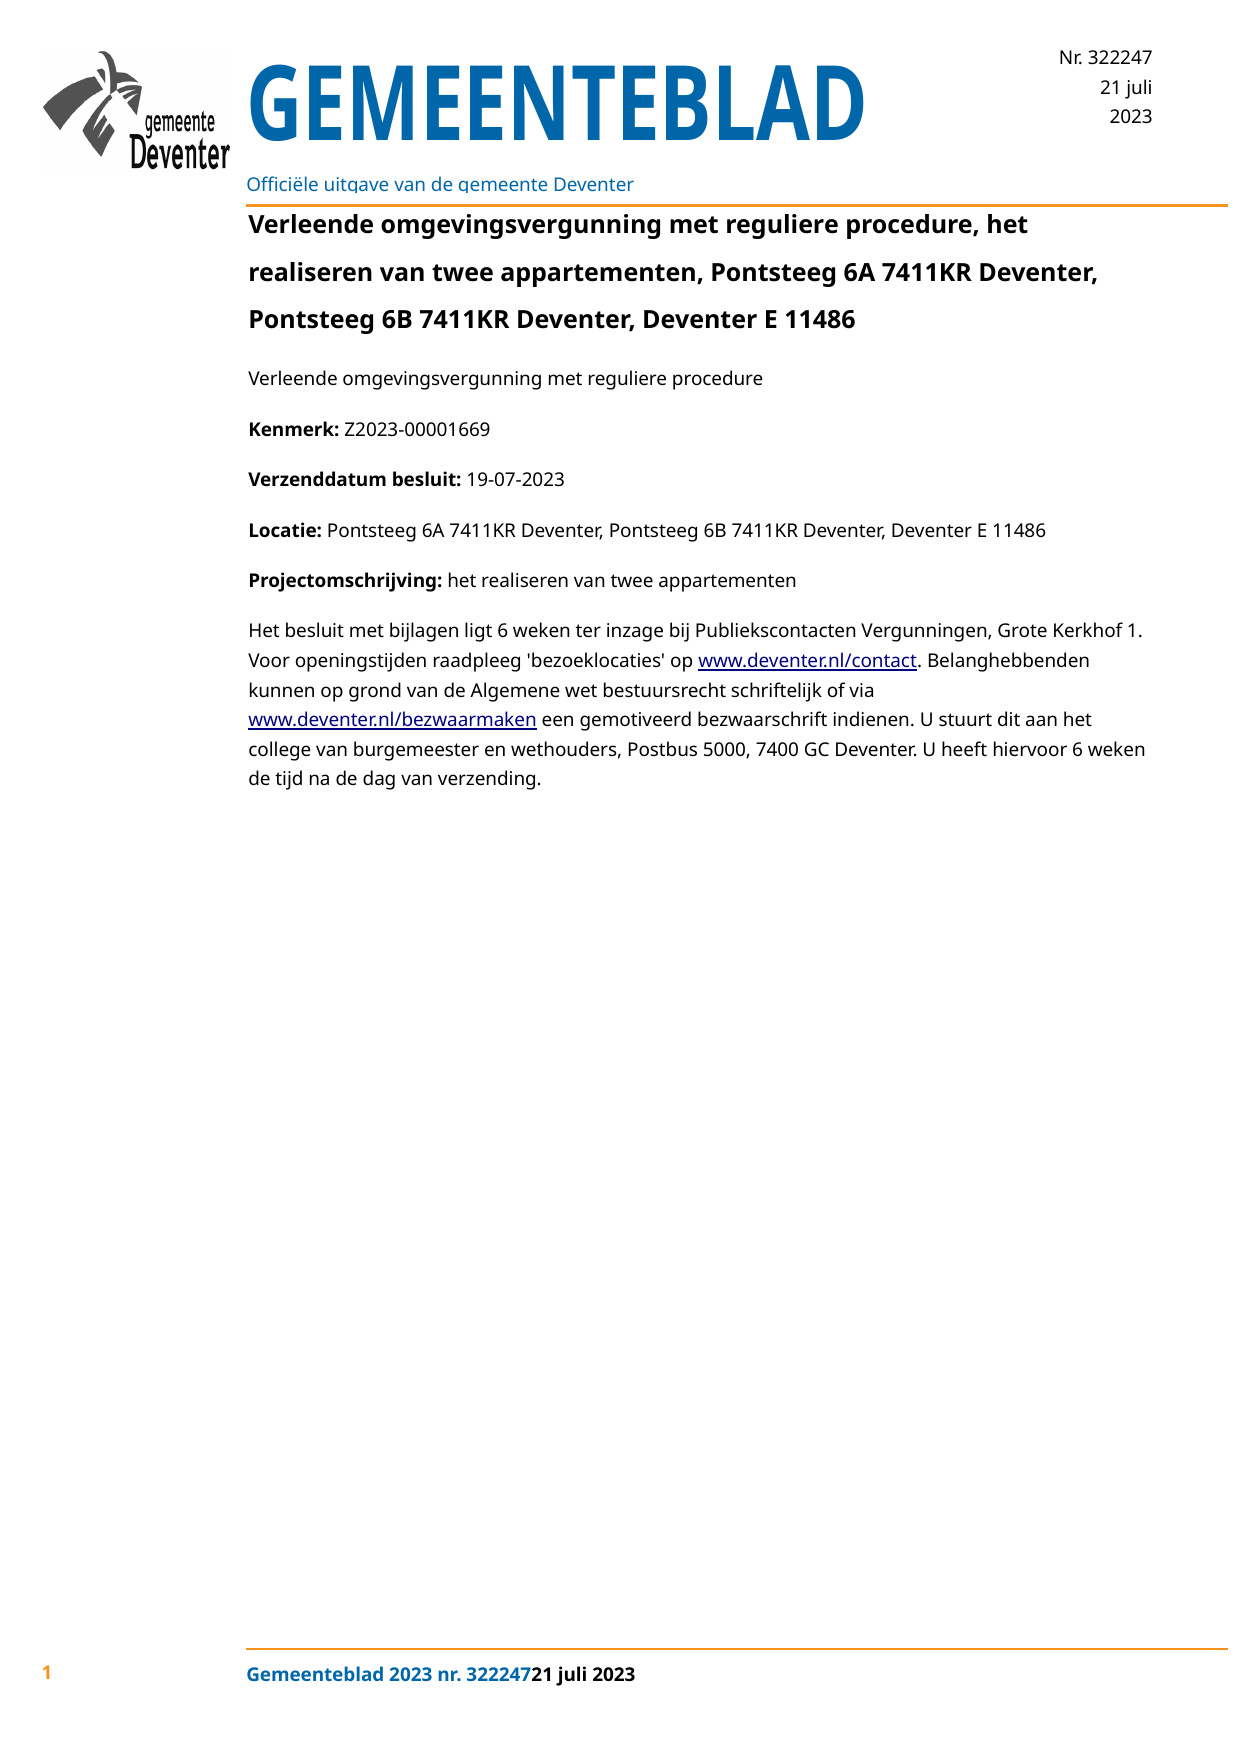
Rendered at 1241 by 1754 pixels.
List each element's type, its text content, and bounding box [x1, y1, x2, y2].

text Verleende omgevingsvergunning met reguliere procedure, het realiseren van twee appartementen, Pontsteeg 6A 7411KR Deventer, Pontsteeg 6B 7411KR Deventer, Deventer E 11486 [248, 207, 1152, 336]
text Locatie: Pontsteeg 6A 7411KR Deventer, Pontsteeg 6B 7411KR Deventer, Deventer E 11486 [248, 517, 1152, 542]
text Verzenddatum besluit: 19-07-2023 [248, 466, 1152, 492]
text Het besluit met bijlagen ligt 6 weken ter inzage bij Publiekscontacten Vergunningen, Grote Kerkhof 1. Voor openingstijden raadpleeg 'bezoeklocaties' op www.deventer.nl/contact. Belanghebbenden kunnen op grond van de Algemene wet bestuursrecht schriftelijk of via www.deventer.nl/bezwaarmaken een gemotiveerd bezwaarschrift indienen. U stuurt dit aan het college van burgemeester en wethouders, Postbus 5000, 7400 GC Deventer. U heeft hiervoor 6 weken de tijd na de dag van verzending. [248, 618, 1152, 791]
picture [41, 47, 231, 172]
text Kenmerk: Z2023-00001669 [248, 416, 1152, 442]
text Verleende omgevingsvergunning met reguliere procedure [248, 366, 1152, 391]
text Projectomschrijving: het realiseren van twee appartementen [248, 567, 1152, 593]
